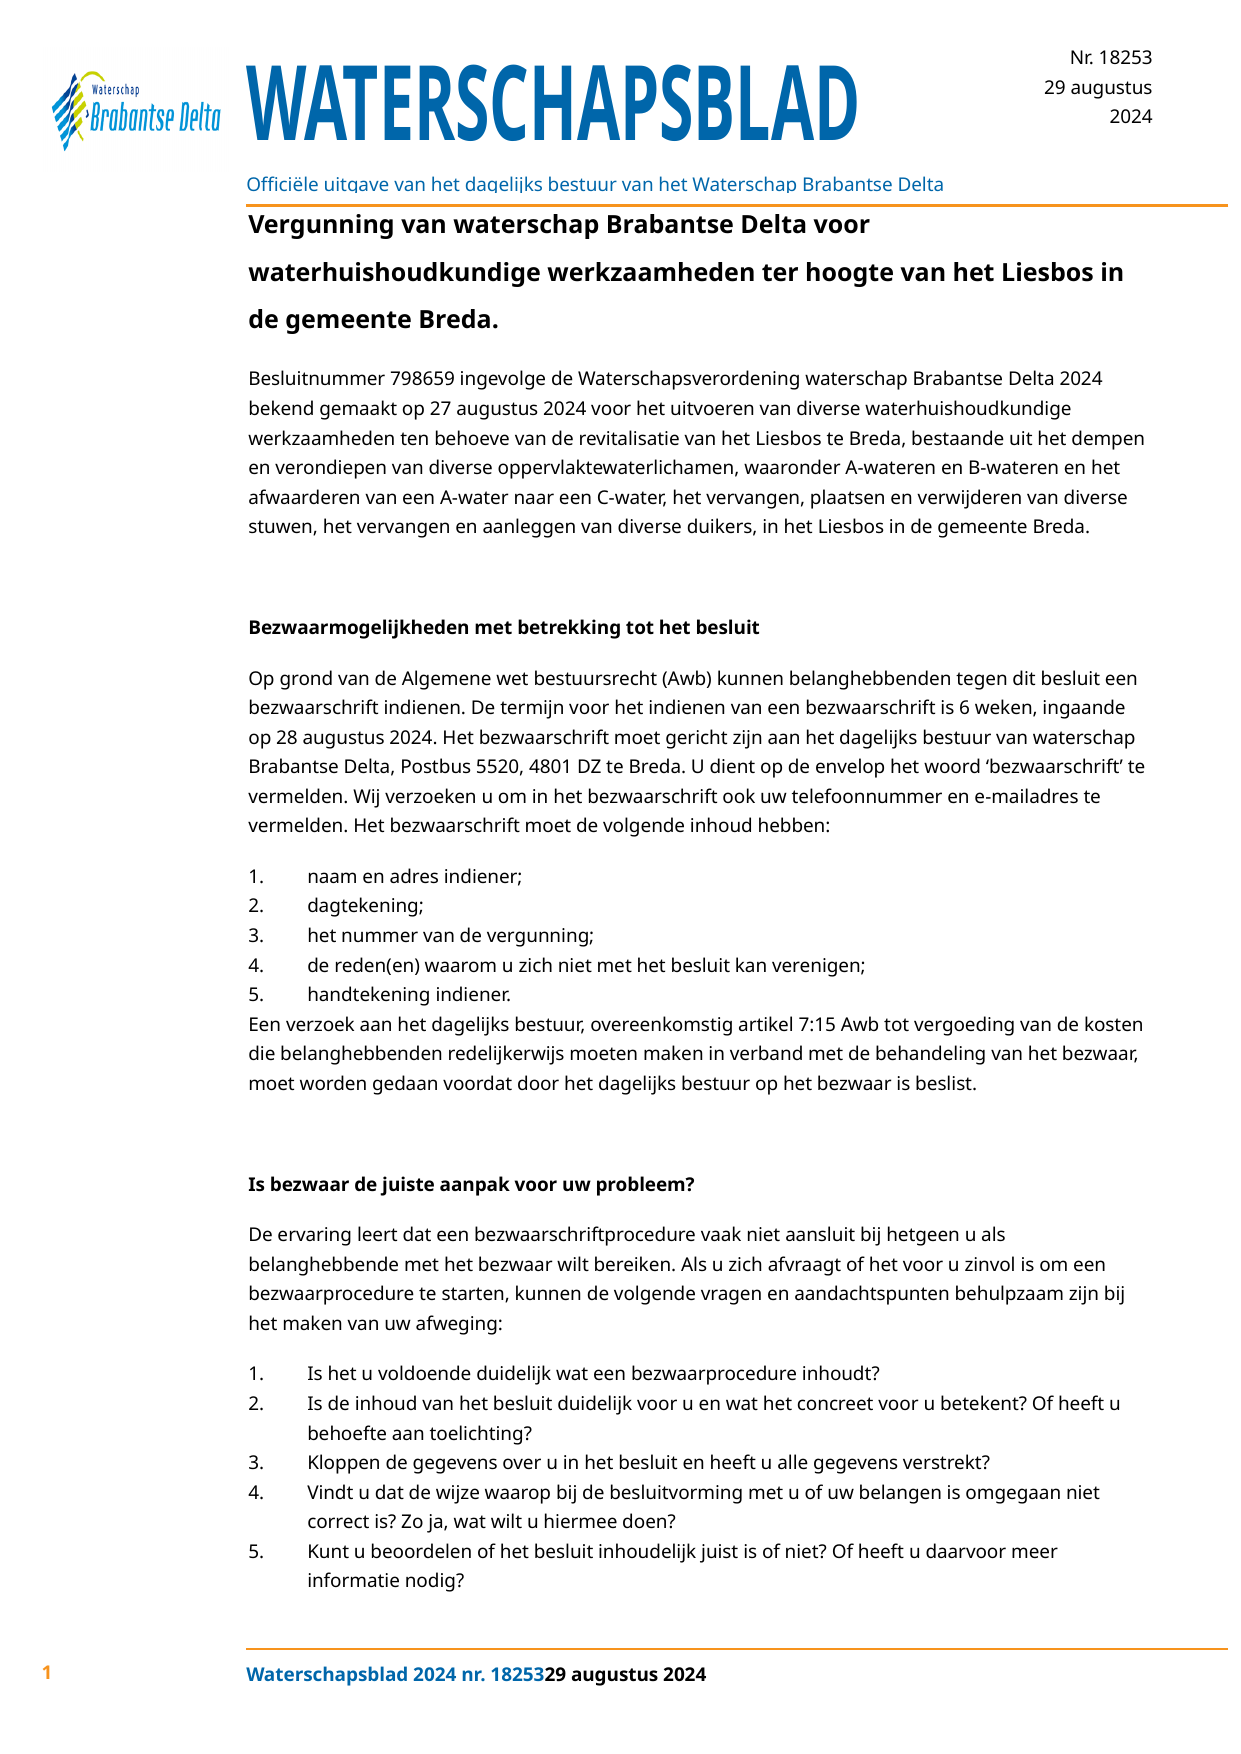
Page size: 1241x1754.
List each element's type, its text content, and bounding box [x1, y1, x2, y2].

text Is bezwaar de juiste aanpak voor uw probleem? [248, 1171, 1152, 1197]
picture [41, 47, 231, 172]
list Kloppen de gegevens over u in het besluit en heeft u alle gegevens verstrekt? [248, 1449, 1152, 1475]
list Is het u voldoende duidelijk wat een bezwaarprocedure inhoudt? [248, 1361, 1152, 1386]
text Op grond van de Algemene wet bestuursrecht (Awb) kunnen belanghebbenden tegen dit besluit een bezwaarschrift indienen. De termijn voor het indienen van een bezwaarschrift is 6 weken, ingaande op 28 augustus 2024. Het bezwaarschrift moet gericht zijn aan het dagelijks bestuur van waterschap Brabantse Delta, Postbus 5520, 4801 DZ te Breda. U dient op de envelop het woord ‘bezwaarschrift’ te vermelden. Wij verzoeken u om in het bezwaarschrift ook uw telefoonnummer en e‑mailadres te vermelden. Het bezwaarschrift moet de volgende inhoud hebben: [248, 665, 1152, 838]
list Is de inhoud van het besluit duidelijk voor u en wat het concreet voor u betekent? Of heeft u behoefte aan toelichting? [248, 1390, 1152, 1445]
list naam en adres indiener; [248, 863, 1152, 889]
text Een verzoek aan het dagelijks bestuur, overeenkomstig artikel 7:15 Awb tot vergoeding van de kosten die belanghebbenden redelijkerwijs moeten maken in verband met de behandeling van het bezwaar, moet worden gedaan voordat door het dagelijks bestuur op het bezwaar is beslist. [248, 1011, 1152, 1096]
list het nummer van de vergunning; [248, 922, 1152, 948]
list Vindt u dat de wijze waarop bij de besluitvorming met u of uw belangen is omgegaan niet correct is? Zo ja, wat wilt u hiermee doen? [248, 1479, 1152, 1534]
text Bezwaarmogelijkheden met betrekking tot het besluit [248, 614, 1152, 640]
list Kunt u beoordelen of het besluit inhoudelijk juist is of niet? Of heeft u daarvoor meer informatie nodig? [248, 1538, 1152, 1593]
list de reden(en) waarom u zich niet met het besluit kan verenigen; [248, 952, 1152, 977]
list dagtekening; [248, 893, 1152, 918]
text Besluitnummer 798659 ingevolge de Waterschapsverordening waterschap Brabantse Delta 2024 bekend gemaakt op 27 augustus 2024 voor het uitvoeren van diverse waterhuishoudkundige werkzaamheden ten behoeve van de revitalisatie van het Liesbos te Breda, bestaande uit het dempen en verondiepen van diverse oppervlaktewaterlichamen, waaronder A-wateren en B-wateren en het afwaarderen van een A-water naar een C-water, het vervangen, plaatsen en verwijderen van diverse stuwen, het vervangen en aanleggen van diverse duikers, in het Liesbos in de gemeente Breda. [248, 366, 1152, 539]
text Vergunning van waterschap Brabantse Delta voor waterhuishoudkundige werkzaamheden ter hoogte van het Liesbos in de gemeente Breda. [248, 207, 1152, 336]
list handtekening indiener. [248, 981, 1152, 1007]
text De ervaring leert dat een bezwaarschriftprocedure vaak niet aansluit bij hetgeen u als belanghebbende met het bezwaar wilt bereiken. Als u zich afvraagt of het voor u zinvol is om een bezwaarprocedure te starten, kunnen de volgende vragen en aandachtspunten behulpzaam zijn bij het maken van uw afweging: [248, 1221, 1152, 1336]
